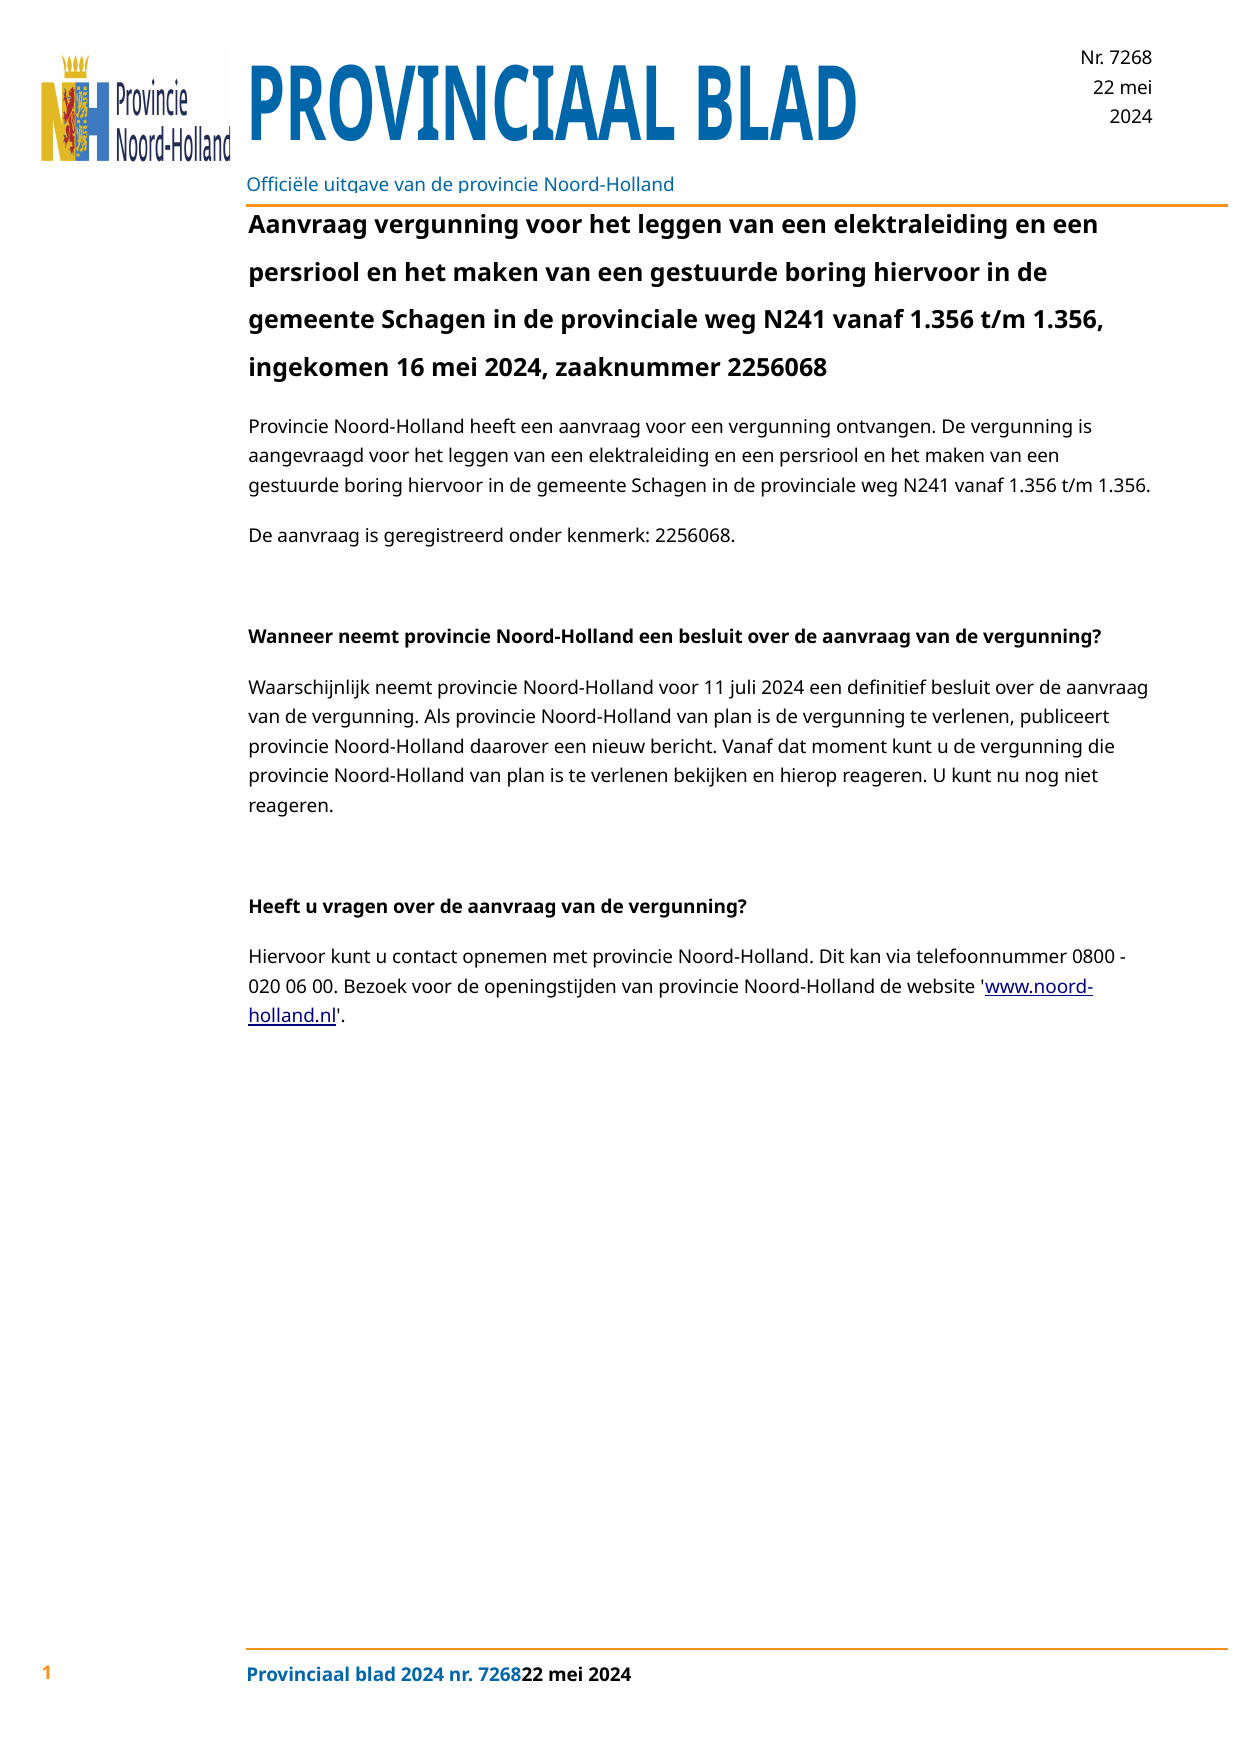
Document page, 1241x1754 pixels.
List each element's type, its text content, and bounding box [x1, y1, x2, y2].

text Hiervoor kunt u contact opnemen met provincie Noord-Holland. Dit kan via telefoonnummer 0800 - 020 06 00. Bezoek voor de openingstijden van provincie Noord-Holland de website 'www.noord-holland.nl'. [248, 943, 1152, 1028]
text De aanvraag is geregistreerd onder kenmerk: 2256068. [248, 523, 1152, 548]
text Wanneer neemt provincie Noord-Holland een besluit over de aanvraag van de vergunning? [248, 623, 1152, 649]
text Heeft u vragen over de aanvraag van de vergunning? [248, 893, 1152, 919]
text Aanvraag vergunning voor het leggen van een elektraleiding en een persriool en het maken van een gestuurde boring hiervoor in de gemeente Schagen in de provinciale weg N241 vanaf 1.356 t/m 1.356, ingekomen 16 mei 2024, zaaknummer 2256068 [248, 207, 1152, 384]
text Waarschijnlijk neemt provincie Noord-Holland voor 11 juli 2024 een definitief besluit over de aanvraag van de vergunning. Als provincie Noord-Holland van plan is de vergunning te verlenen, publiceert provincie Noord-Holland daarover een nieuw bericht. Vanaf dat moment kunt u de vergunning die provincie Noord-Holland van plan is te verlenen bekijken en hierop reageren. U kunt nu nog niet reageren. [248, 674, 1152, 818]
picture [41, 47, 231, 172]
text Provincie Noord-Holland heeft een aanvraag voor een vergunning ontvangen. De vergunning is aangevraagd voor het leggen van een elektraleiding en een persriool en het maken van een gestuurde boring hiervoor in de gemeente Schagen in de provinciale weg N241 vanaf 1.356 t/m 1.356. [248, 413, 1152, 498]
